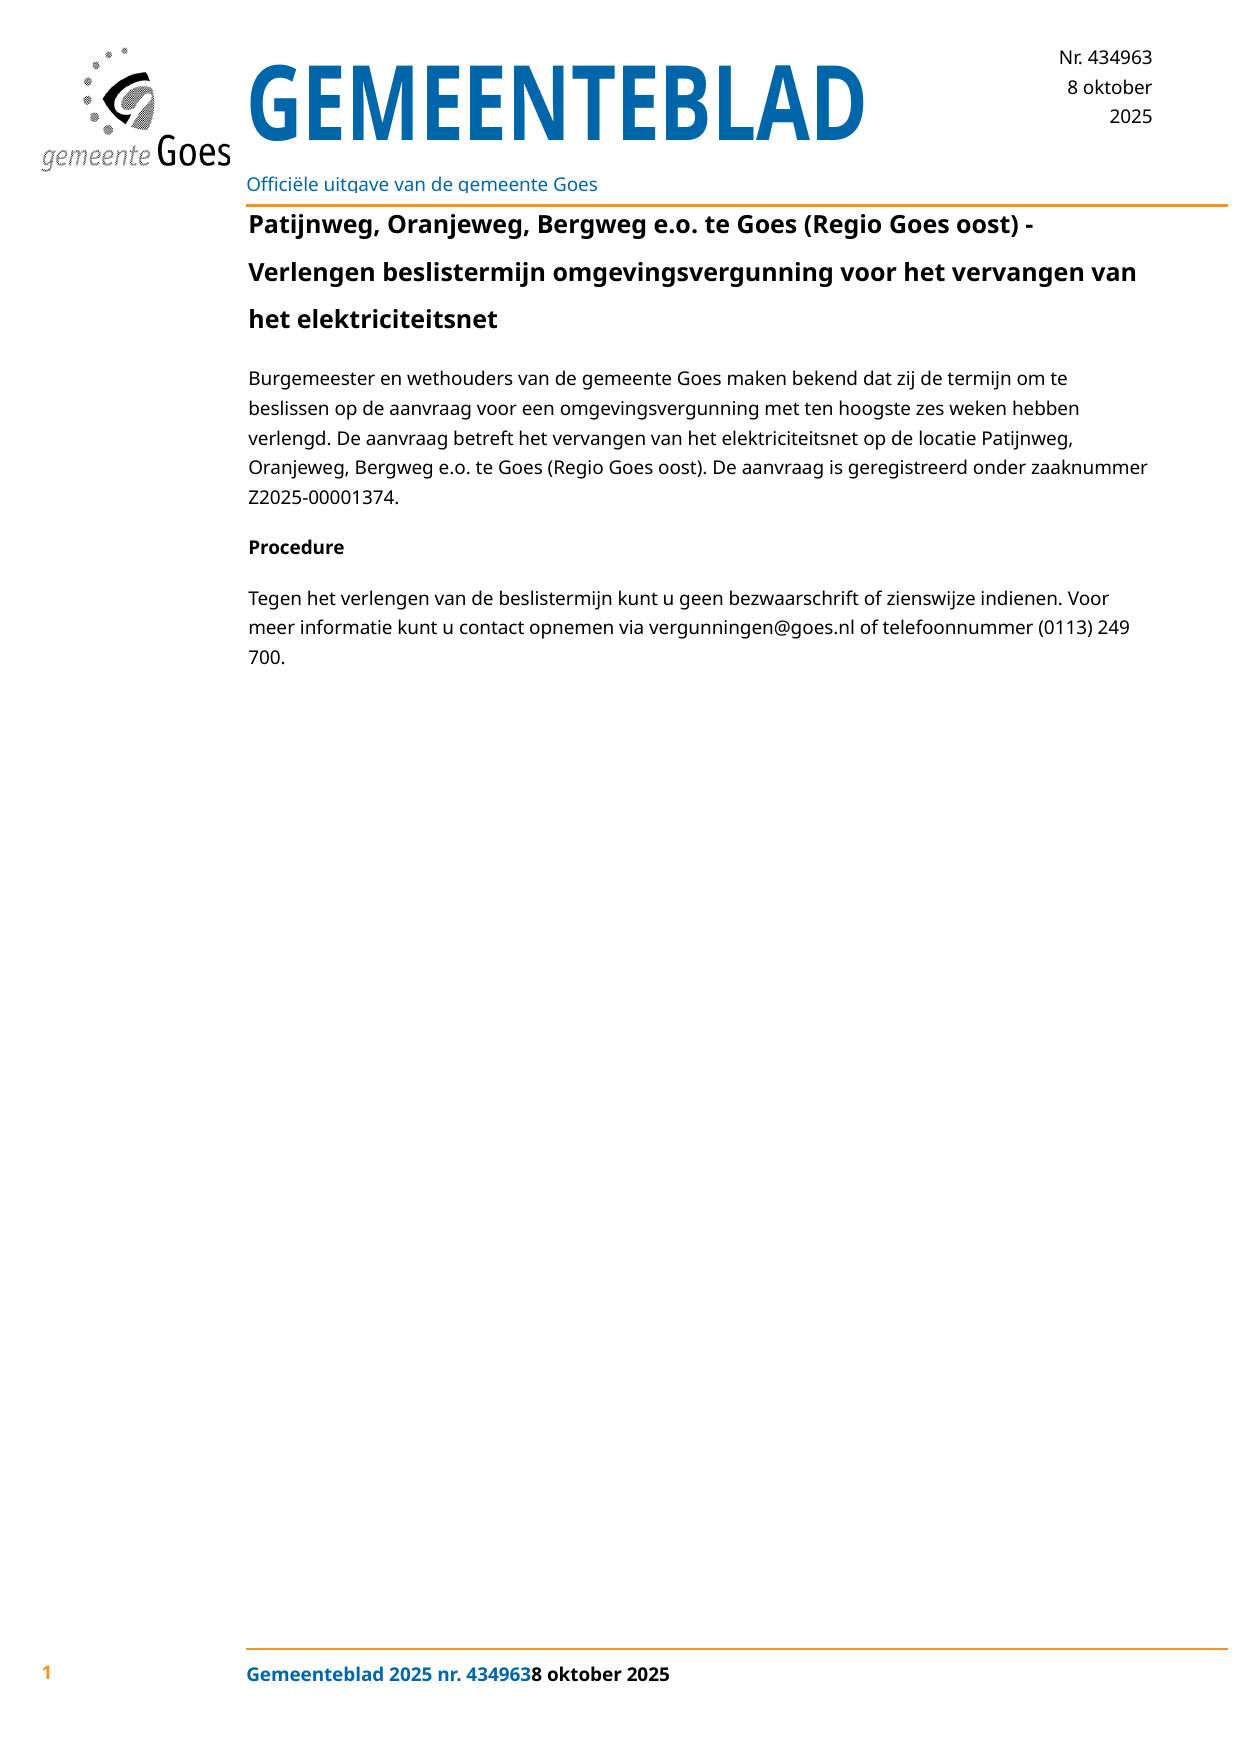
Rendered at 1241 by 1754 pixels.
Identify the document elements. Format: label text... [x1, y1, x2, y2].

text Tegen het verlengen van de beslistermijn kunt u geen bezwaarschrift of zienswijze indienen. Voor meer informatie kunt u contact opnemen via vergunningen@goes.nl of telefoonnummer (0113) 249 700. [248, 585, 1152, 669]
text Burgemeester en wethouders van de gemeente Goes maken bekend dat zij de termijn om te beslissen op de aanvraag voor een omgevingsvergunning met ten hoogste zes weken hebben verlengd. De aanvraag betreft het vervangen van het elektriciteitsnet op de locatie Patijnweg, Oranjeweg, Bergweg e.o. te Goes (Regio Goes oost). De aanvraag is geregistreerd onder zaaknummer Z2025-00001374. [248, 366, 1152, 509]
text Patijnweg, Oranjeweg, Bergweg e.o. te Goes (Regio Goes oost) - Verlengen beslistermijn omgevingsvergunning voor het vervangen van het elektriciteitsnet [248, 207, 1152, 336]
text Procedure [248, 534, 1152, 560]
picture [41, 47, 231, 172]
